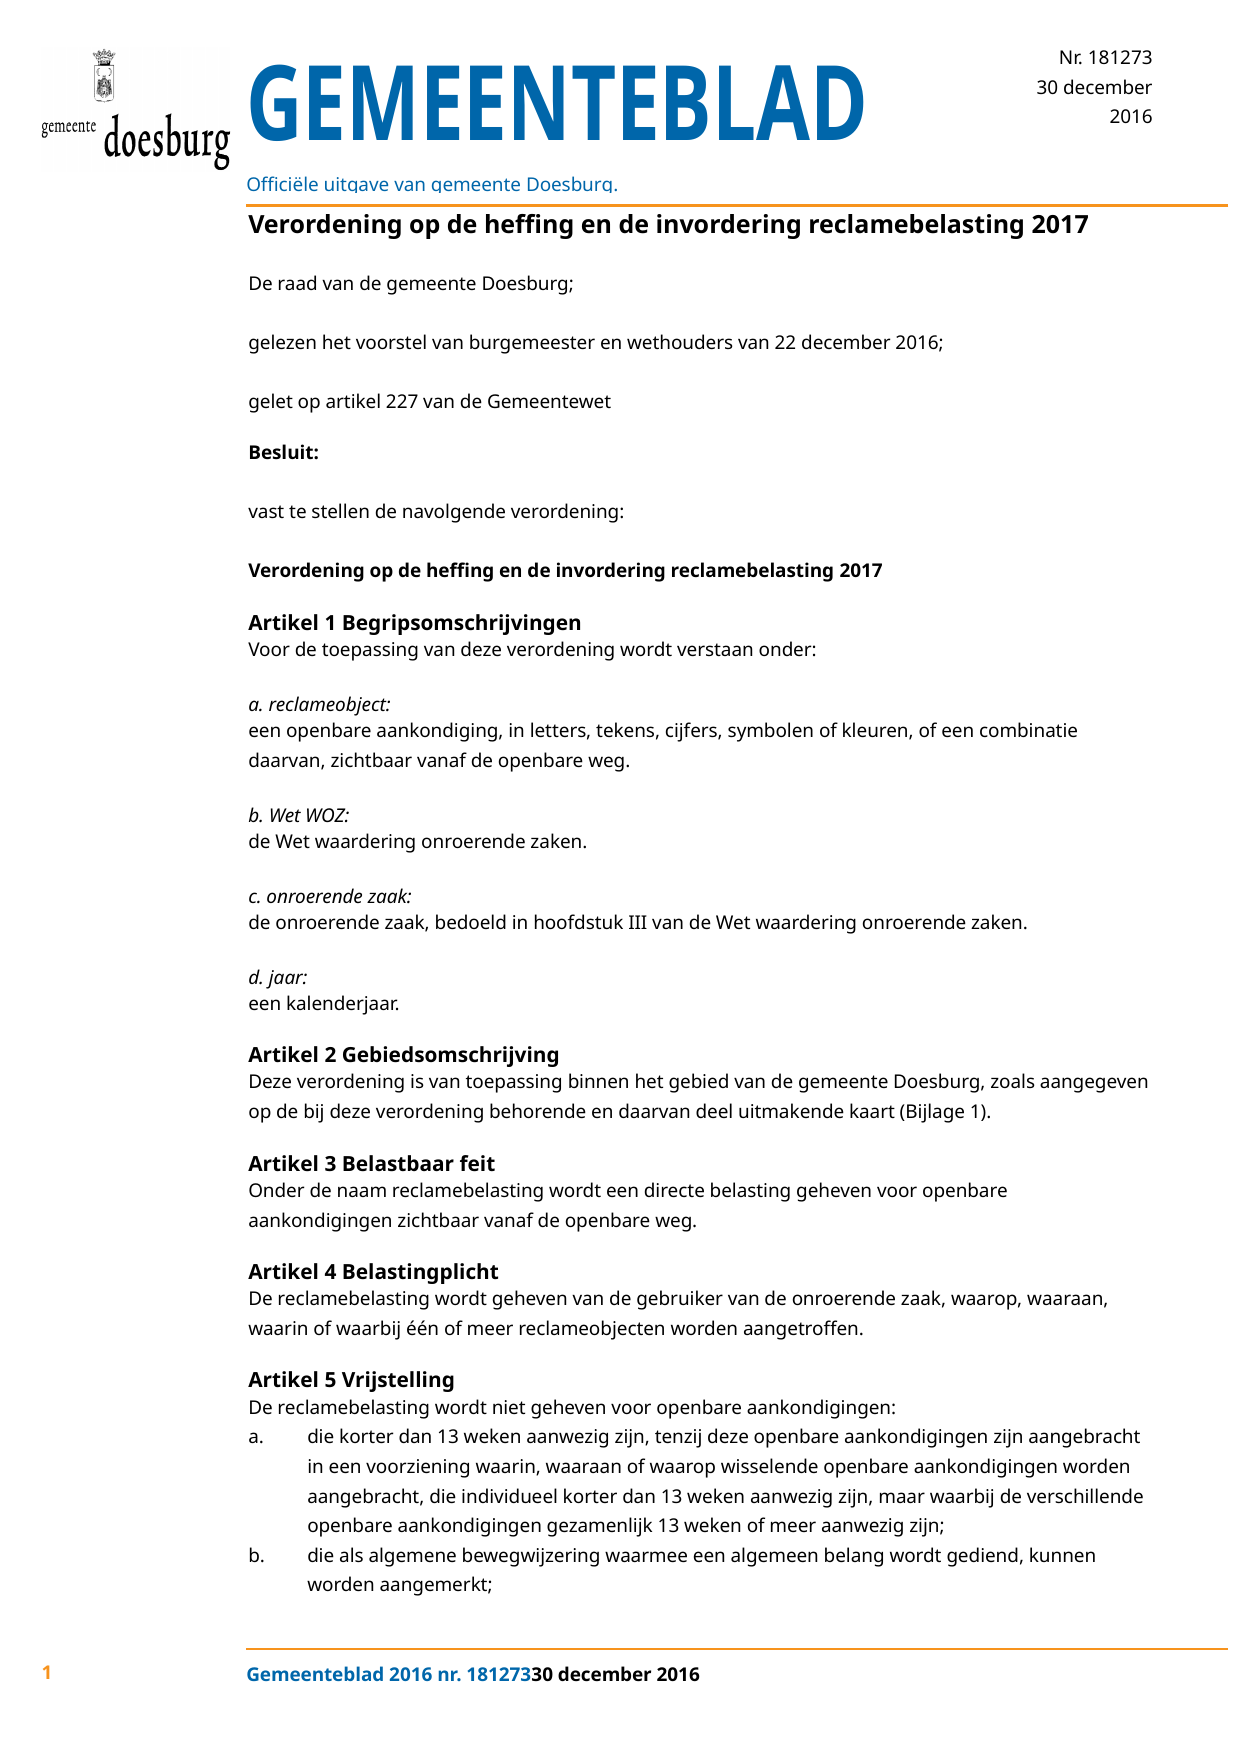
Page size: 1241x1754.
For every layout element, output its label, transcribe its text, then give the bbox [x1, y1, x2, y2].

text vast te stellen de navolgende verordening: [248, 498, 1152, 524]
text Artikel 4 Belastingplicht [248, 1257, 1152, 1286]
text De raad van de gemeente Doesburg; [248, 270, 1152, 296]
list die als algemene bewegwijzering waarmee een algemeen belang wordt gediend, kunnen worden aangemerkt; [248, 1542, 1152, 1597]
text d. jaar: [248, 964, 1152, 990]
text gelet op artikel 227 van de Gemeentewet [248, 389, 1152, 414]
text de Wet waardering onroerende zaken. [248, 828, 1152, 853]
text Artikel 3 Belastbaar feit [248, 1149, 1152, 1177]
text Artikel 5 Vrijstelling [248, 1366, 1152, 1394]
text Onder de naam reclamebelasting wordt een directe belasting geheven voor openbare aankondigingen zichtbaar vanaf de openbare weg. [248, 1177, 1152, 1232]
text a. reclameobject: [248, 691, 1152, 717]
text de onroerende zaak, bedoeld in hoofdstuk III van de Wet waardering onroerende zaken. [248, 909, 1152, 934]
text Artikel 2 Gebiedsomschrijving [248, 1040, 1152, 1069]
text Verordening op de heffing en de invordering reclamebelasting 2017 [248, 557, 1152, 583]
text een kalenderjaar. [248, 990, 1152, 1016]
text De reclamebelasting wordt niet geheven voor openbare aankondigingen: [248, 1394, 1152, 1420]
text c. onroerende zaak: [248, 883, 1152, 909]
text b. Wet WOZ: [248, 802, 1152, 828]
text De reclamebelasting wordt geheven van de gebruiker van de onroerende zaak, waarop, waaraan, waarin of waarbij één of meer reclameobjecten worden aangetroffen. [248, 1286, 1152, 1341]
text een openbare aankondiging, in letters, tekens, cijfers, symbolen of kleuren, of een combinatie daarvan, zichtbaar vanaf de openbare weg. [248, 717, 1152, 772]
text Besluit: [248, 439, 1152, 465]
text Verordening op de heffing en de invordering reclamebelasting 2017 [248, 207, 1152, 241]
text Artikel 1 Begripsomschrijvingen [248, 608, 1152, 636]
list die korter dan 13 weken aanwezig zijn, tenzij deze openbare aankondigingen zijn aangebracht in een voorziening waarin, waaraan of waarop wisselende openbare aankondigingen worden aangebracht, die individueel korter dan 13 weken aanwezig zijn, maar waarbij de verschillende openbare aankondigingen gezamenlijk 13 weken of meer aanwezig zijn; [248, 1424, 1152, 1538]
text gelezen het voorstel van burgemeester en wethouders van 22 december 2016; [248, 329, 1152, 355]
picture [41, 47, 231, 172]
text Deze verordening is van toepassing binnen het gebied van de gemeente Doesburg, zoals aangegeven op de bij deze verordening behorende en daarvan deel uitmakende kaart (Bijlage 1). [248, 1069, 1152, 1124]
text Voor de toepassing van deze verordening wordt verstaan onder: [248, 636, 1152, 662]
